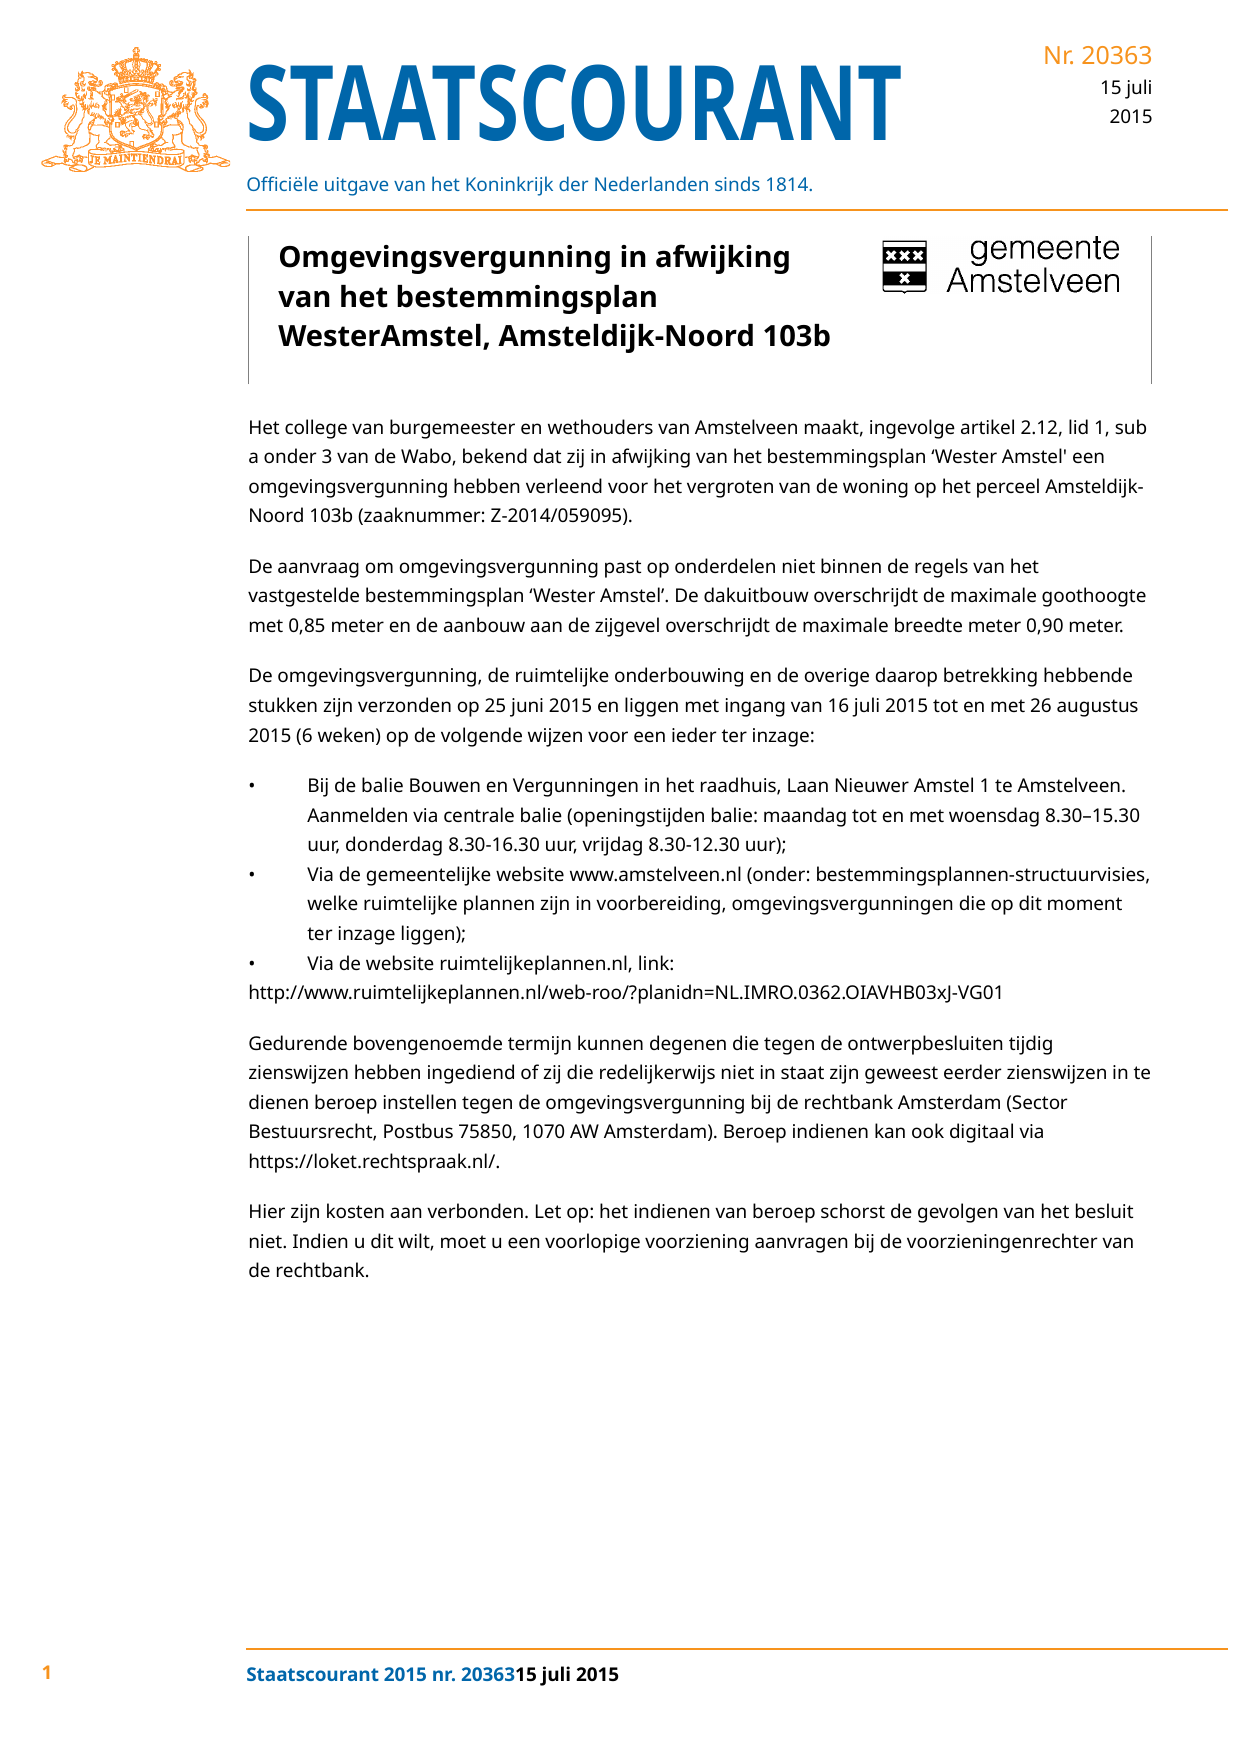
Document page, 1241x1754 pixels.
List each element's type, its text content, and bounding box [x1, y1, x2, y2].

text http://www.ruimtelijkeplannen.nl/web-roo/?planidn=NL.IMRO.0362.OIAVHB03xJ-VG01 [248, 979, 1152, 1005]
text De aanvraag om omgevingsvergunning past op onderdelen niet binnen de regels van het vastgestelde bestemmingsplan ‘Wester Amstel’. De dakuitbouw overschrijdt de maximale goothoogte met 0,85 meter en de aanbouw aan de zijgevel overschrijdt de maximale breedte meter 0,90 meter. [248, 553, 1152, 638]
list Via de website ruimtelijkeplannen.nl, link: [248, 950, 1152, 976]
list Via de gemeentelijke website www.amstelveen.nl (onder: bestemmingsplannen-structuurvisies, welke ruimtelijke plannen zijn in voorbereiding, omgevingsvergunningen die op dit moment ter inzage liggen); [248, 861, 1152, 946]
table_header [1119, 236, 1151, 293]
text De omgevingsvergunning, de ruimtelijke onderbouwing en de overige daarop betrekking hebbende stukken zijn verzonden op 25 juni 2015 en liggen met ingang van 16 juli 2015 tot en met 26 augustus 2015 (6 weken) op de volgende wijzen voor een ieder ter inzage: [248, 663, 1152, 748]
text Het college van burgemeester en wethouders van Amstelveen maakt, ingevolge artikel 2.12, lid 1, sub a onder 3 van de Wabo, bekend dat zij in afwijking van het bestemmingsplan ‘Wester Amstel' een omgevingsvergunning hebben verleend voor het vergroten van de woning op het perceel Amsteldijk-Noord 103b (zaaknummer: Z-2014/059095). [248, 414, 1152, 528]
list Bij de balie Bouwen en Vergunningen in het raadhuis, Laan Nieuwer Amstel 1 te Amstelveen. Aanmelden via centrale balie (openingstijden balie: maandag tot en met woensdag 8.30–15.30 uur, donderdag 8.30-16.30 uur, vrijdag 8.30-12.30 uur); [248, 772, 1152, 857]
text Gedurende bovengenoemde termijn kunnen degenen die tegen de ontwerpbesluiten tijdig zienswijzen hebben ingediend of zij die redelijkerwijs niet in staat zijn geweest eerder zienswijzen in te dienen beroep instellen tegen de omgevingsvergunning bij de rechtbank Amsterdam (Sector Bestuursrecht, Postbus 75850, 1070 AW Amsterdam). Beroep indienen kan ook digitaal via https://loket.rechtspraak.nl/. [248, 1030, 1152, 1174]
text Hier zijn kosten aan verbonden. Let op: het indienen van beroep schorst de gevolgen van het besluit niet. Indien u dit wilt, moet u een voorlopige voorziening aanvragen bij de voorzieningenrechter van de rechtbank. [248, 1198, 1152, 1283]
table_header Omgevingsvergunning in afwijking van het bestemmingsplan WesterAmstel, Amsteldijk-Noord 103b [249, 236, 850, 384]
picture [882, 236, 1119, 294]
table_header [850, 294, 1151, 384]
picture [41, 47, 231, 172]
table_header [850, 236, 882, 293]
